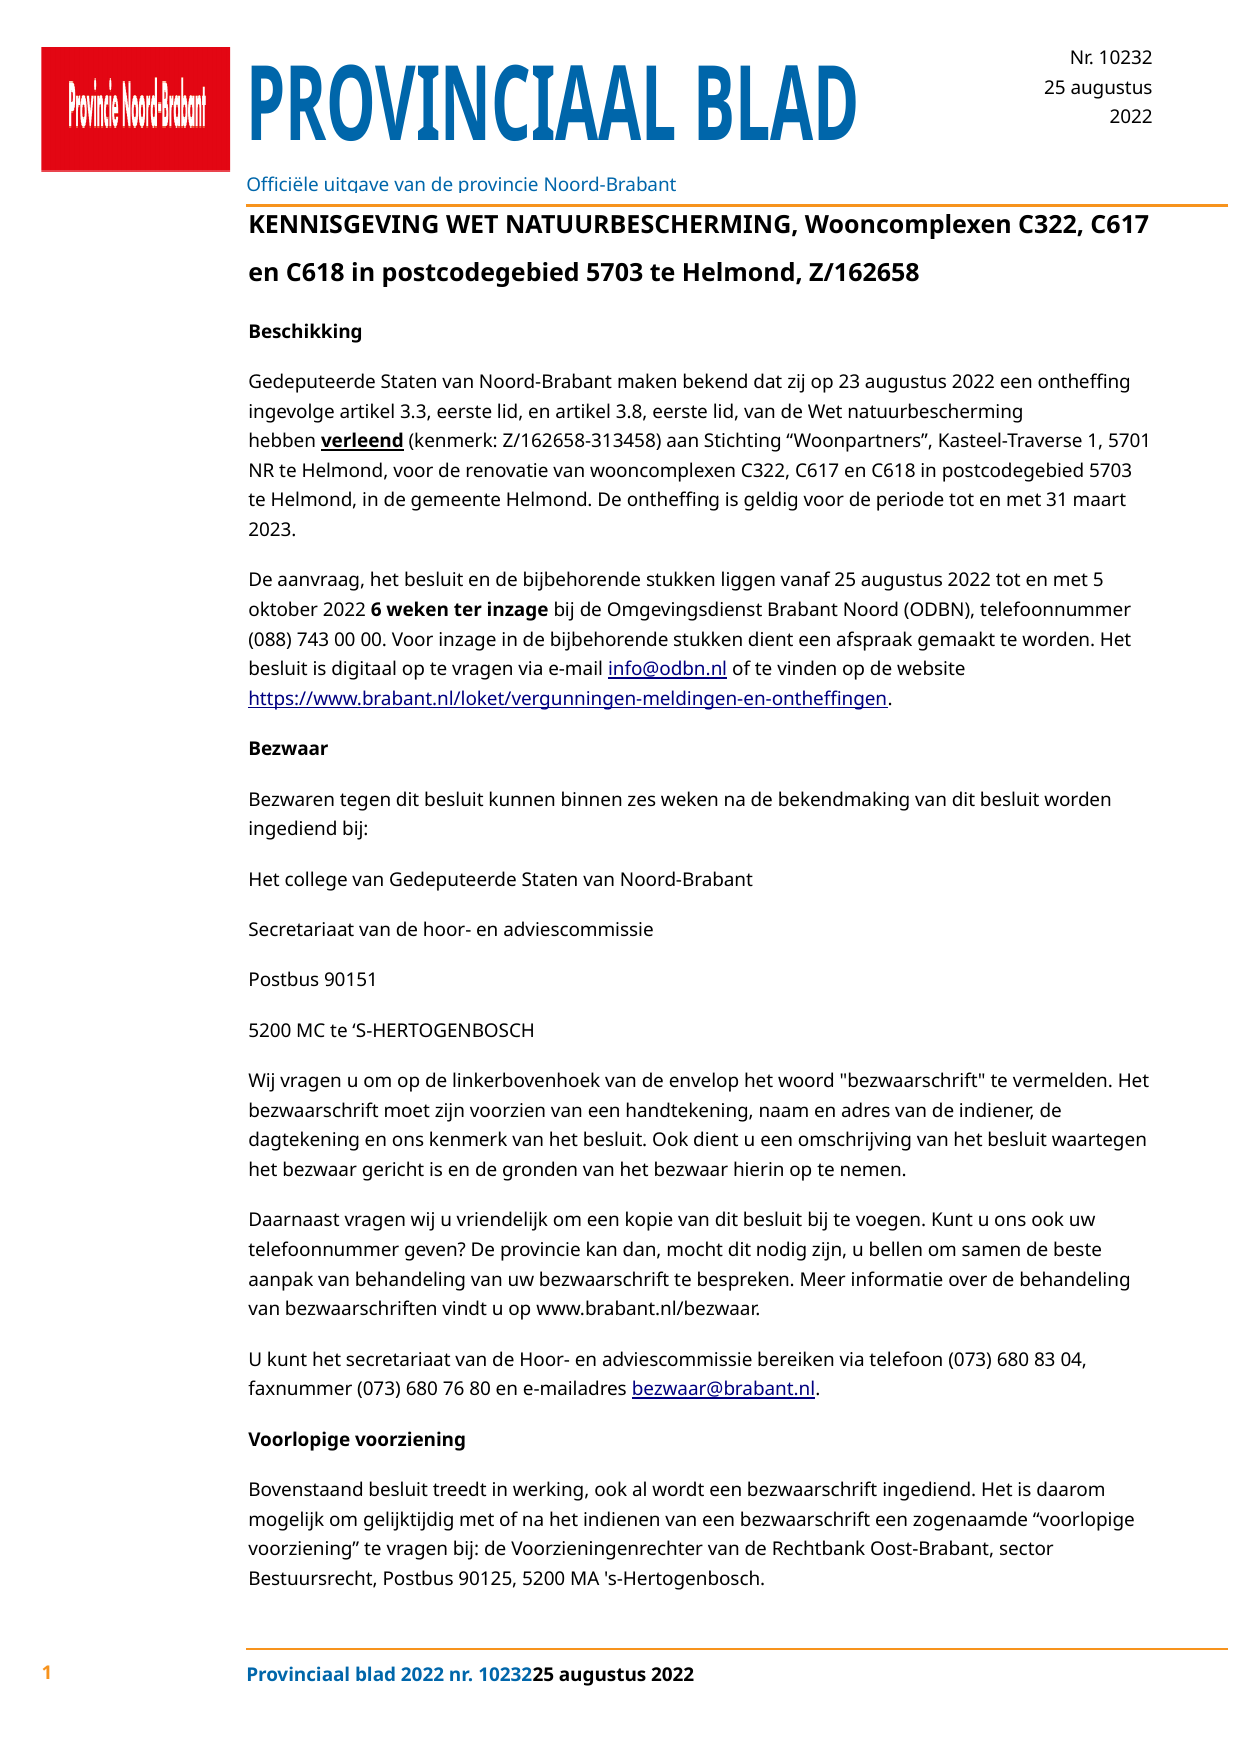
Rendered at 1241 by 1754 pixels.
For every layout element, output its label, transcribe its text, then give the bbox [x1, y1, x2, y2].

text Het college van Gedeputeerde Staten van Noord-Brabant [248, 866, 1152, 892]
text Secretariaat van de hoor- en adviescommissie [248, 916, 1152, 942]
text U kunt het secretariaat van de Hoor- en adviescommissie bereiken via telefoon (073) 680 83 04, faxnummer (073) 680 76 80 en e-mailadres bezwaar@brabant.nl. [248, 1346, 1152, 1401]
text De aanvraag, het besluit en de bijbehorende stukken liggen vanaf 25 augustus 2022 tot en met 5 oktober 2022 6 weken ter inzage bij de Omgevingsdienst Brabant Noord (ODBN), telefoonnummer (088) 743 00 00. Voor inzage in de bijbehorende stukken dient een afspraak gemaakt te worden. Het besluit is digitaal op te vragen via e-mail info@odbn.nl of te vinden op de website https://www.brabant.nl/loket/vergunningen-meldingen-en-ontheffingen. [248, 567, 1152, 711]
text Postbus 90151 [248, 967, 1152, 992]
text Bezwaren tegen dit besluit kunnen binnen zes weken na de bekendmaking van dit besluit worden ingediend bij: [248, 786, 1152, 841]
text Daarnaast vragen wij u vriendelijk om een kopie van dit besluit bij te voegen. Kunt u ons ook uw telefoonnummer geven? De provincie kan dan, mocht dit nodig zijn, u bellen om samen de beste aanpak van behandeling van uw bezwaarschrift te bespreken. Meer informatie over de behandeling van bezwaarschriften vindt u op www.brabant.nl/bezwaar. [248, 1207, 1152, 1321]
text Gedeputeerde Staten van Noord-Brabant maken bekend dat zij op 23 augustus 2022 een ontheffing ingevolge artikel 3.3, eerste lid, en artikel 3.8, eerste lid, van de Wet natuurbescherming hebben verleend (kenmerk: Z/162658-313458) aan Stichting “Woonpartners”, Kasteel-Traverse 1, 5701 NR te Helmond, voor de renovatie van wooncomplexen C322, C617 en C618 in postcodegebied 5703 te Helmond, in de gemeente Helmond. De ontheffing is geldig voor de periode tot en met 31 maart 2023. [248, 368, 1152, 542]
text Wij vragen u om op de linkerbovenhoek van de envelop het woord "bezwaarschrift" te vermelden. Het bezwaarschrift moet zijn voorzien van een handtekening, naam en adres van de indiener, de dagtekening en ons kenmerk van het besluit. Ook dient u een omschrijving van het besluit waartegen het bezwaar gericht is en de gronden van het bezwaar hierin op te nemen. [248, 1067, 1152, 1182]
text KENNISGEVING WET NATUURBESCHERMING, Wooncomplexen C322, C617 en C618 in postcodegebied 5703 te Helmond, Z/162658 [248, 207, 1152, 288]
text Bezwaar [248, 735, 1152, 761]
text Voorlopige voorziening [248, 1426, 1152, 1452]
picture [41, 47, 231, 172]
text Beschikking [248, 318, 1152, 344]
text 5200 MC te ‘S‑HERTOGENBOSCH [248, 1017, 1152, 1043]
text Bovenstaand besluit treedt in werking, ook al wordt een bezwaarschrift ingediend. Het is daarom mogelijk om gelijktijdig met of na het indienen van een bezwaarschrift een zogenaamde “voorlopige voorziening” te vragen bij: de Voorzieningenrechter van de Rechtbank Oost-Brabant, sector Bestuursrecht, Postbus 90125, 5200 MA 's-Hertogenbosch. [248, 1476, 1152, 1591]
